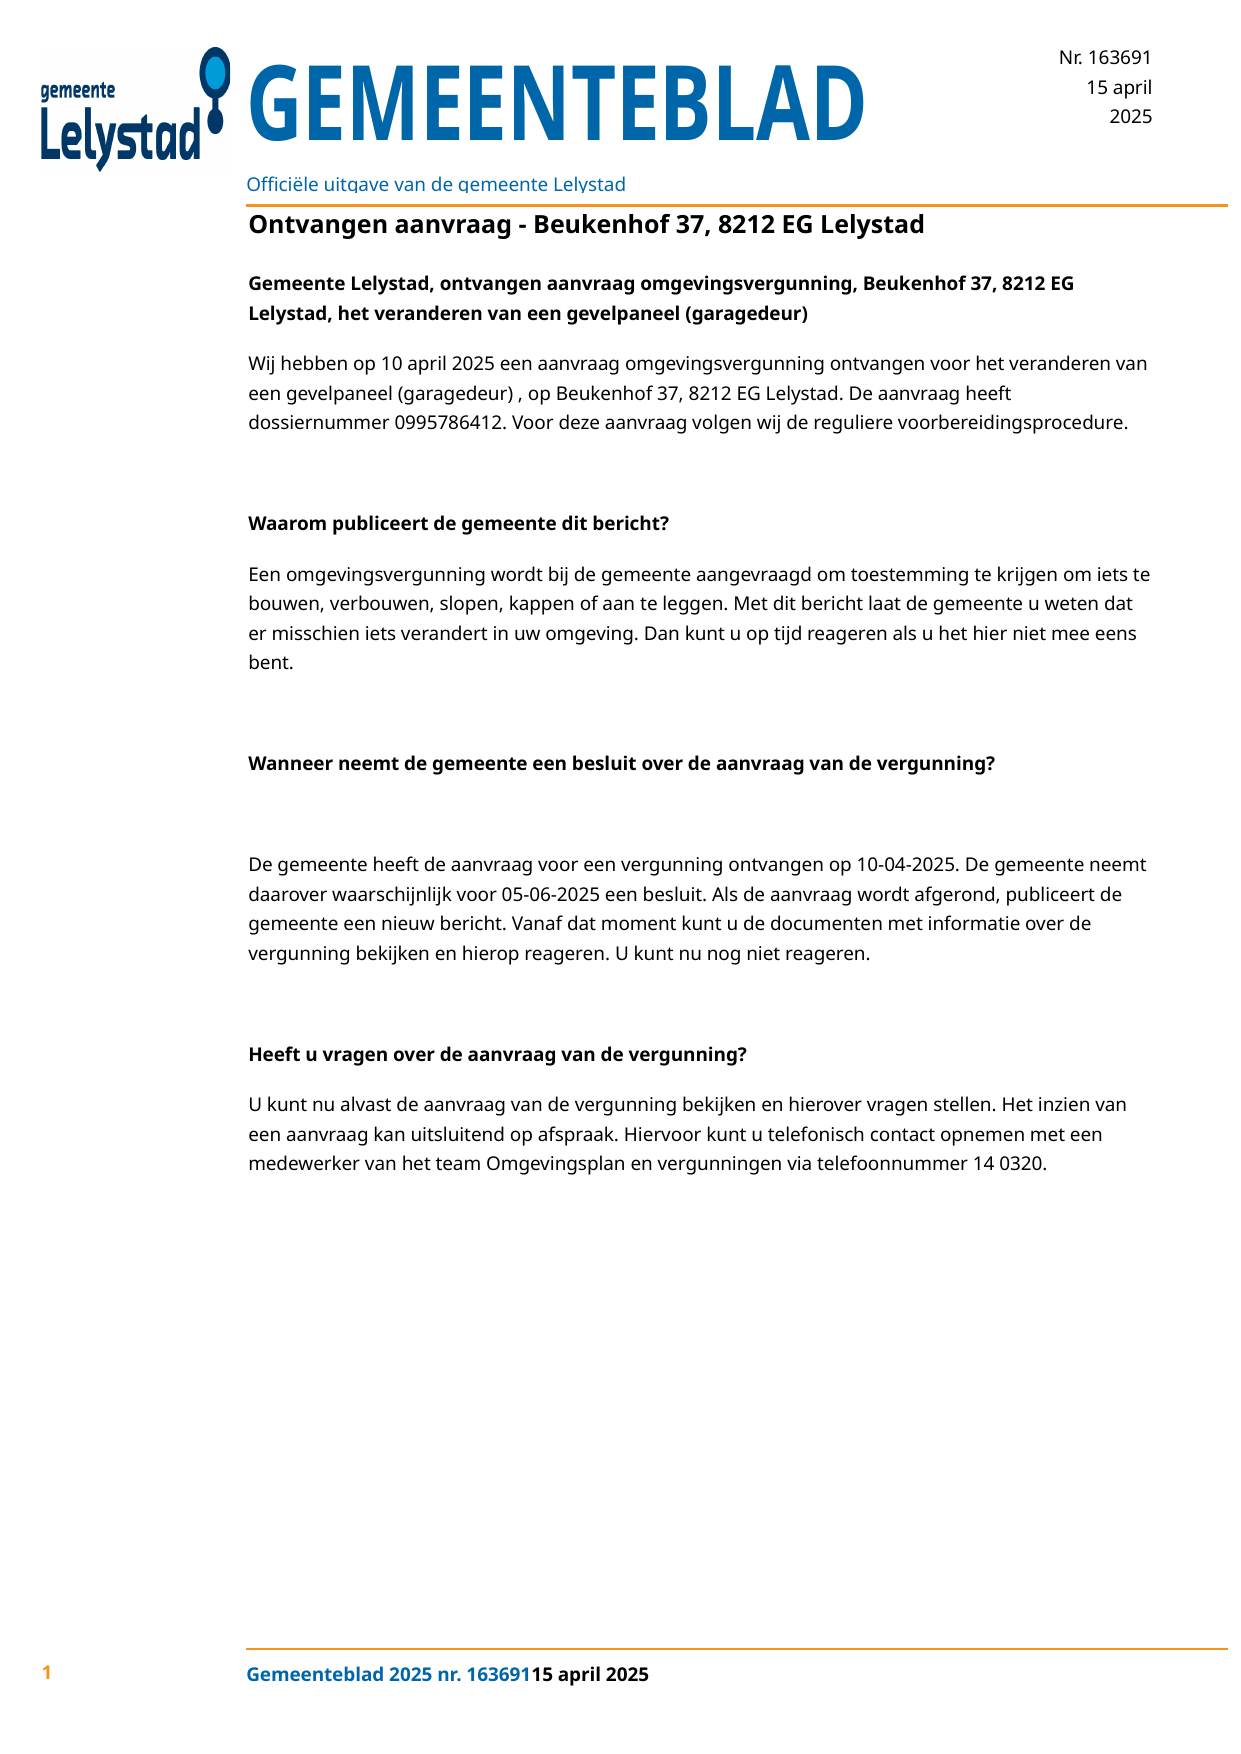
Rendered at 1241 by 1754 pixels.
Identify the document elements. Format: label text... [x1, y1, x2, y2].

text Waarom publiceert de gemeente dit bericht? [248, 510, 1152, 536]
text Wanneer neemt de gemeente een besluit over de aanvraag van de vergunning? [248, 750, 1152, 776]
text Gemeente Lelystad, ontvangen aanvraag omgevingsvergunning, Beukenhof 37, 8212 EG Lelystad, het veranderen van een gevelpaneel (garagedeur) [248, 270, 1152, 326]
text Ontvangen aanvraag - Beukenhof 37, 8212 EG Lelystad [248, 207, 1152, 241]
text De gemeente heeft de aanvraag voor een vergunning ontvangen op 10-04-2025. De gemeente neemt daarover waarschijnlijk voor 05-06-2025 een besluit. Als de aanvraag wordt afgerond, publiceert de gemeente een nieuw bericht. Vanaf dat moment kunt u de documenten met informatie over de vergunning bekijken en hierop reageren. U kunt nu nog niet reageren. [248, 851, 1152, 966]
text Wij hebben op 10 april 2025 een aanvraag omgevingsvergunning ontvangen voor het veranderen van een gevelpaneel (garagedeur) , op Beukenhof 37, 8212 EG Lelystad. De aanvraag heeft dossiernummer 0995786412. Voor deze aanvraag volgen wij de reguliere voorbereidingsprocedure. [248, 350, 1152, 435]
text Heeft u vragen over de aanvraag van de vergunning? [248, 1041, 1152, 1066]
text Een omgevingsvergunning wordt bij de gemeente aangevraagd om toestemming te krijgen om iets te bouwen, verbouwen, slopen, kappen of aan te leggen. Met dit bericht laat de gemeente u weten dat er misschien iets verandert in uw omgeving. Dan kunt u op tijd reageren als u het hier niet mee eens bent. [248, 561, 1152, 675]
picture [41, 47, 231, 172]
text U kunt nu alvast de aanvraag van de vergunning bekijken en hierover vragen stellen. Het inzien van een aanvraag kan uitsluitend op afspraak. Hiervoor kunt u telefonisch contact opnemen met een medewerker van het team Omgevingsplan en vergunningen via telefoonnummer 14 0320. [248, 1091, 1152, 1176]
